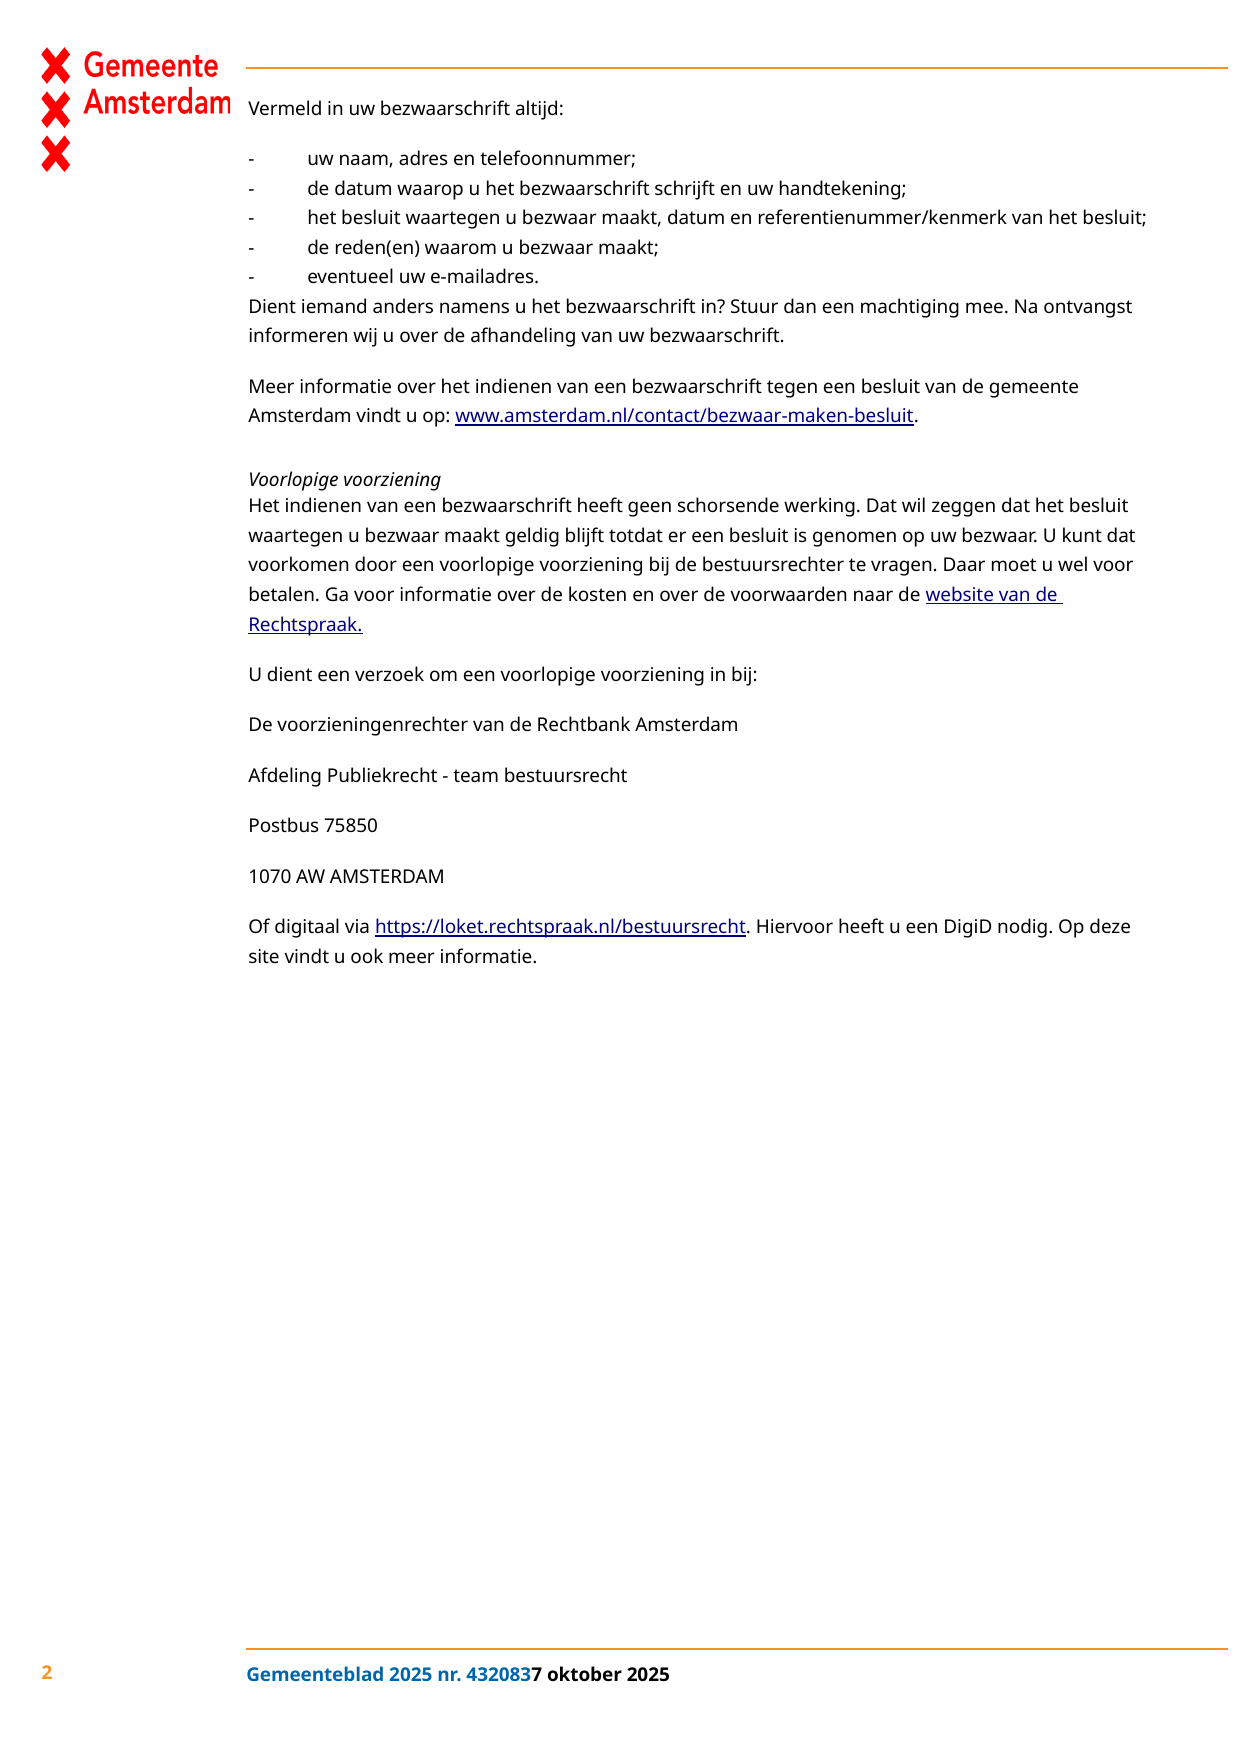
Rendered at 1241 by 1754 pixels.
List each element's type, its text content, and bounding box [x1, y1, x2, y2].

list het besluit waartegen u bezwaar maakt, datum en referentienummer/kenmerk van het besluit; [248, 204, 1152, 230]
text Dient iemand anders namens u het bezwaarschrift in? Stuur dan een machtiging mee. Na ontvangst informeren wij u over de afhandeling van uw bezwaarschrift. [248, 293, 1152, 348]
list uw naam, adres en telefoonnummer; [248, 145, 1152, 171]
text Het indienen van een bezwaarschrift heeft geen schorsende werking. Dat wil zeggen dat het besluit waartegen u bezwaar maakt geldig blijft totdat er een besluit is genomen op uw bezwaar. U kunt dat voorkomen door een voorlopige voorziening bij de bestuursrechter te vragen. Daar moet u wel voor betalen. Ga voor informatie over de kosten en over de voorwaarden naar de website van de Rechtspraak. [248, 492, 1152, 636]
text Voorlopige voorziening [248, 467, 1152, 492]
list de reden(en) waarom u bezwaar maakt; [248, 234, 1152, 260]
text Postbus 75850 [248, 812, 1152, 838]
text Of digitaal via https://loket.rechtspraak.nl/bestuursrecht. Hiervoor heeft u een DigiD nodig. Op deze site vindt u ook meer informatie. [248, 913, 1152, 968]
text U dient een verzoek om een voorlopige voorziening in bij: [248, 661, 1152, 687]
text De voorzieningenrechter van de Rechtbank Amsterdam [248, 712, 1152, 737]
text 1070 AW AMSTERDAM [248, 863, 1152, 888]
list de datum waarop u het bezwaarschrift schrijft en uw handtekening; [248, 175, 1152, 201]
text Vermeld in uw bezwaarschrift altijd: [248, 95, 1152, 121]
text Meer informatie over het indienen van een bezwaarschrift tegen een besluit van de gemeente Amsterdam vindt u op: www.amsterdam.nl/contact/bezwaar-maken-besluit. [248, 373, 1152, 428]
text Afdeling Publiekrecht - team bestuursrecht [248, 762, 1152, 788]
picture [41, 47, 231, 172]
list eventueel uw e-mailadres. [248, 263, 1152, 289]
